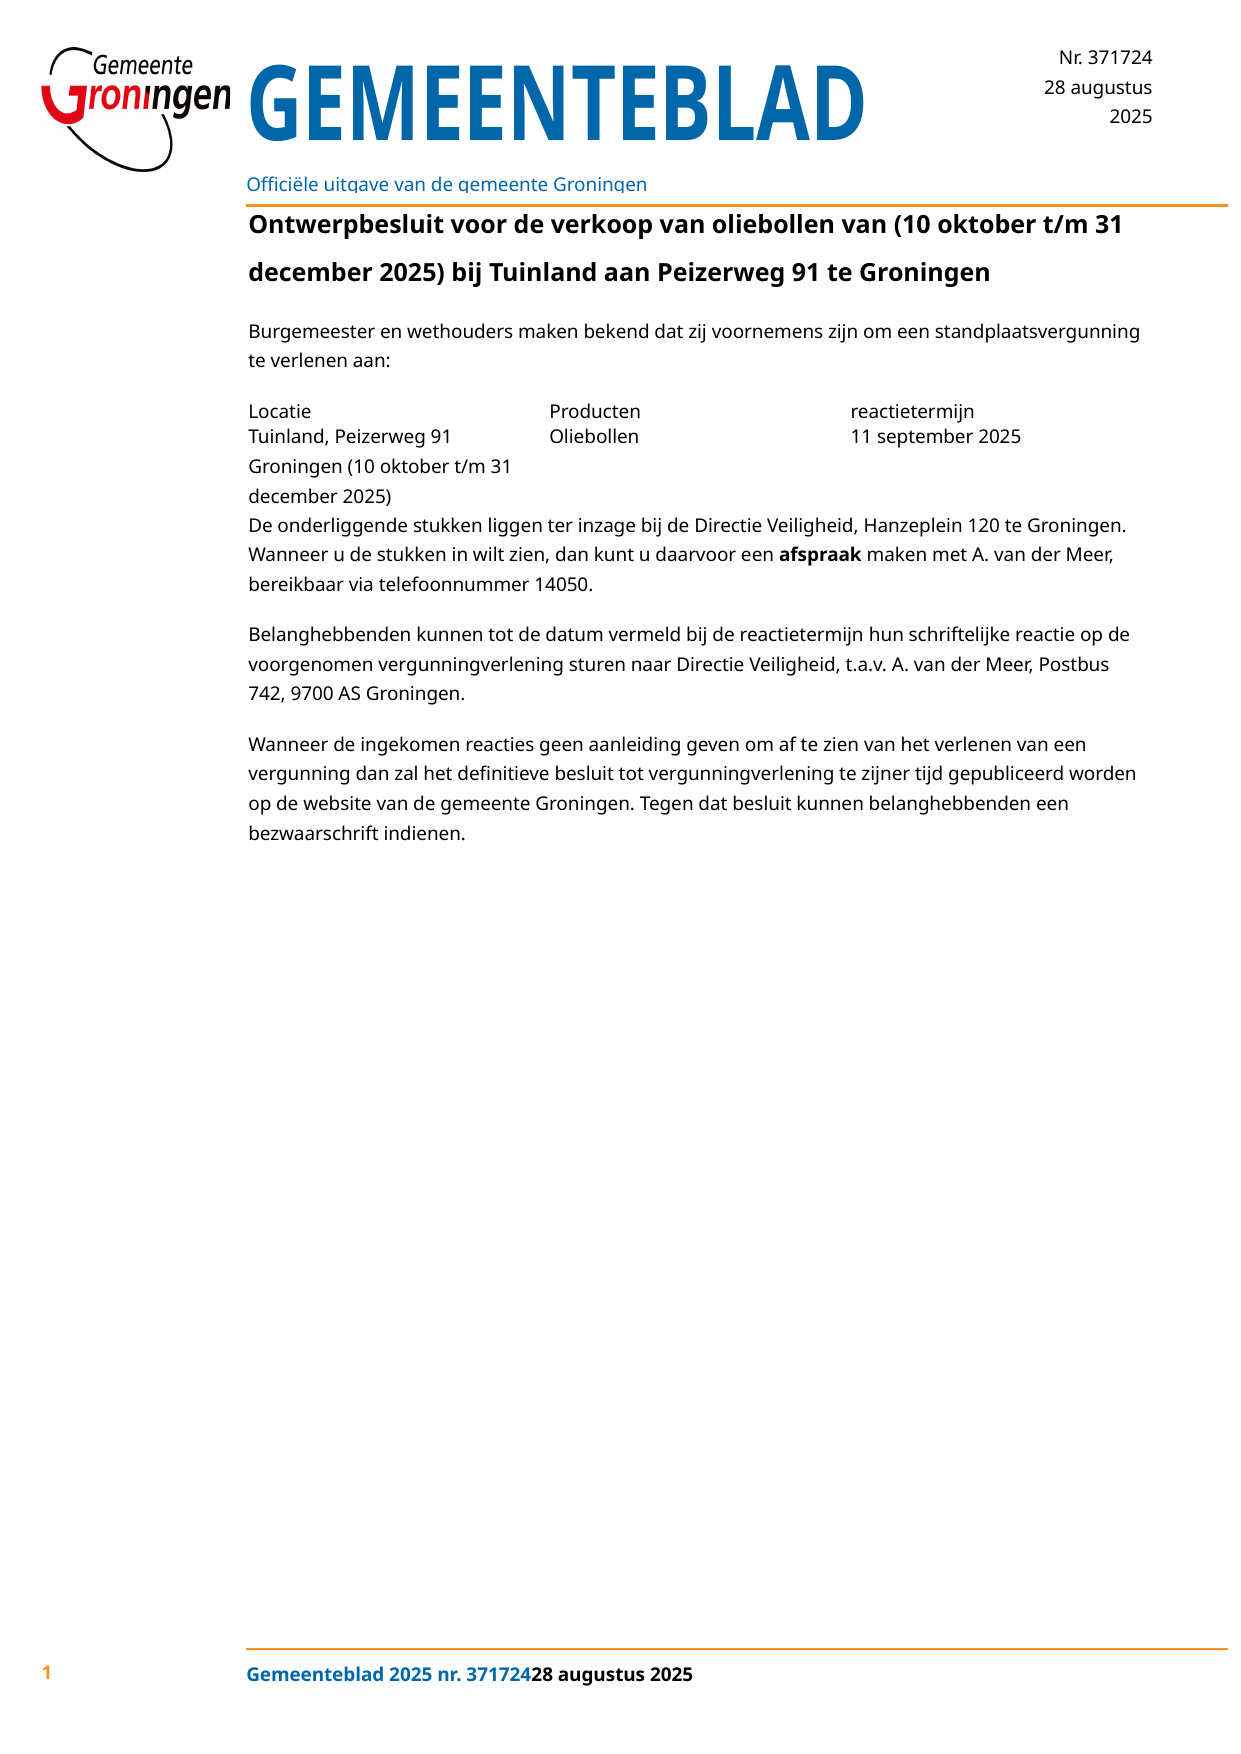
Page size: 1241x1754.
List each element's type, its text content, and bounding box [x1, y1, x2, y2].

table_header Producten [549, 398, 850, 424]
table_header reactietermijn [850, 398, 1152, 424]
picture [41, 47, 231, 172]
table_cell Oliebollen [549, 424, 850, 509]
table_header Locatie [248, 398, 549, 424]
text De onderliggende stukken liggen ter inzage bij de Directie Veiligheid, Hanzeplein 120 te Groningen. Wanneer u de stukken in wilt zien, dan kunt u daarvoor een afspraak maken met A. van der Meer, bereikbaar via telefoonnummer 14050. [248, 512, 1152, 597]
text Burgemeester en wethouders maken bekend dat zij voornemens zijn om een standplaatsvergunning te verlenen aan: [248, 318, 1152, 373]
text Belanghebbenden kunnen tot de datum vermeld bij de reactietermijn hun schriftelijke reactie op de voorgenomen vergunningverlening sturen naar Directie Veiligheid, t.a.v. A. van der Meer, Postbus 742, 9700 AS Groningen. [248, 621, 1152, 706]
text Ontwerpbesluit voor de verkoop van oliebollen van (10 oktober t/m 31 december 2025) bij Tuinland aan Peizerweg 91 te Groningen [248, 207, 1152, 288]
table_cell 11 september 2025 [850, 424, 1152, 509]
text Wanneer de ingekomen reacties geen aanleiding geven om af te zien van het verlenen van een vergunning dan zal het definitieve besluit tot vergunningverlening te zijner tijd gepubliceerd worden op de website van de gemeente Groningen. Tegen dat besluit kunnen belanghebbenden een bezwaarschrift indienen. [248, 731, 1152, 846]
table_cell Tuinland, Peizerweg 91 Groningen (10 oktober t/m 31 december 2025) [248, 424, 549, 509]
